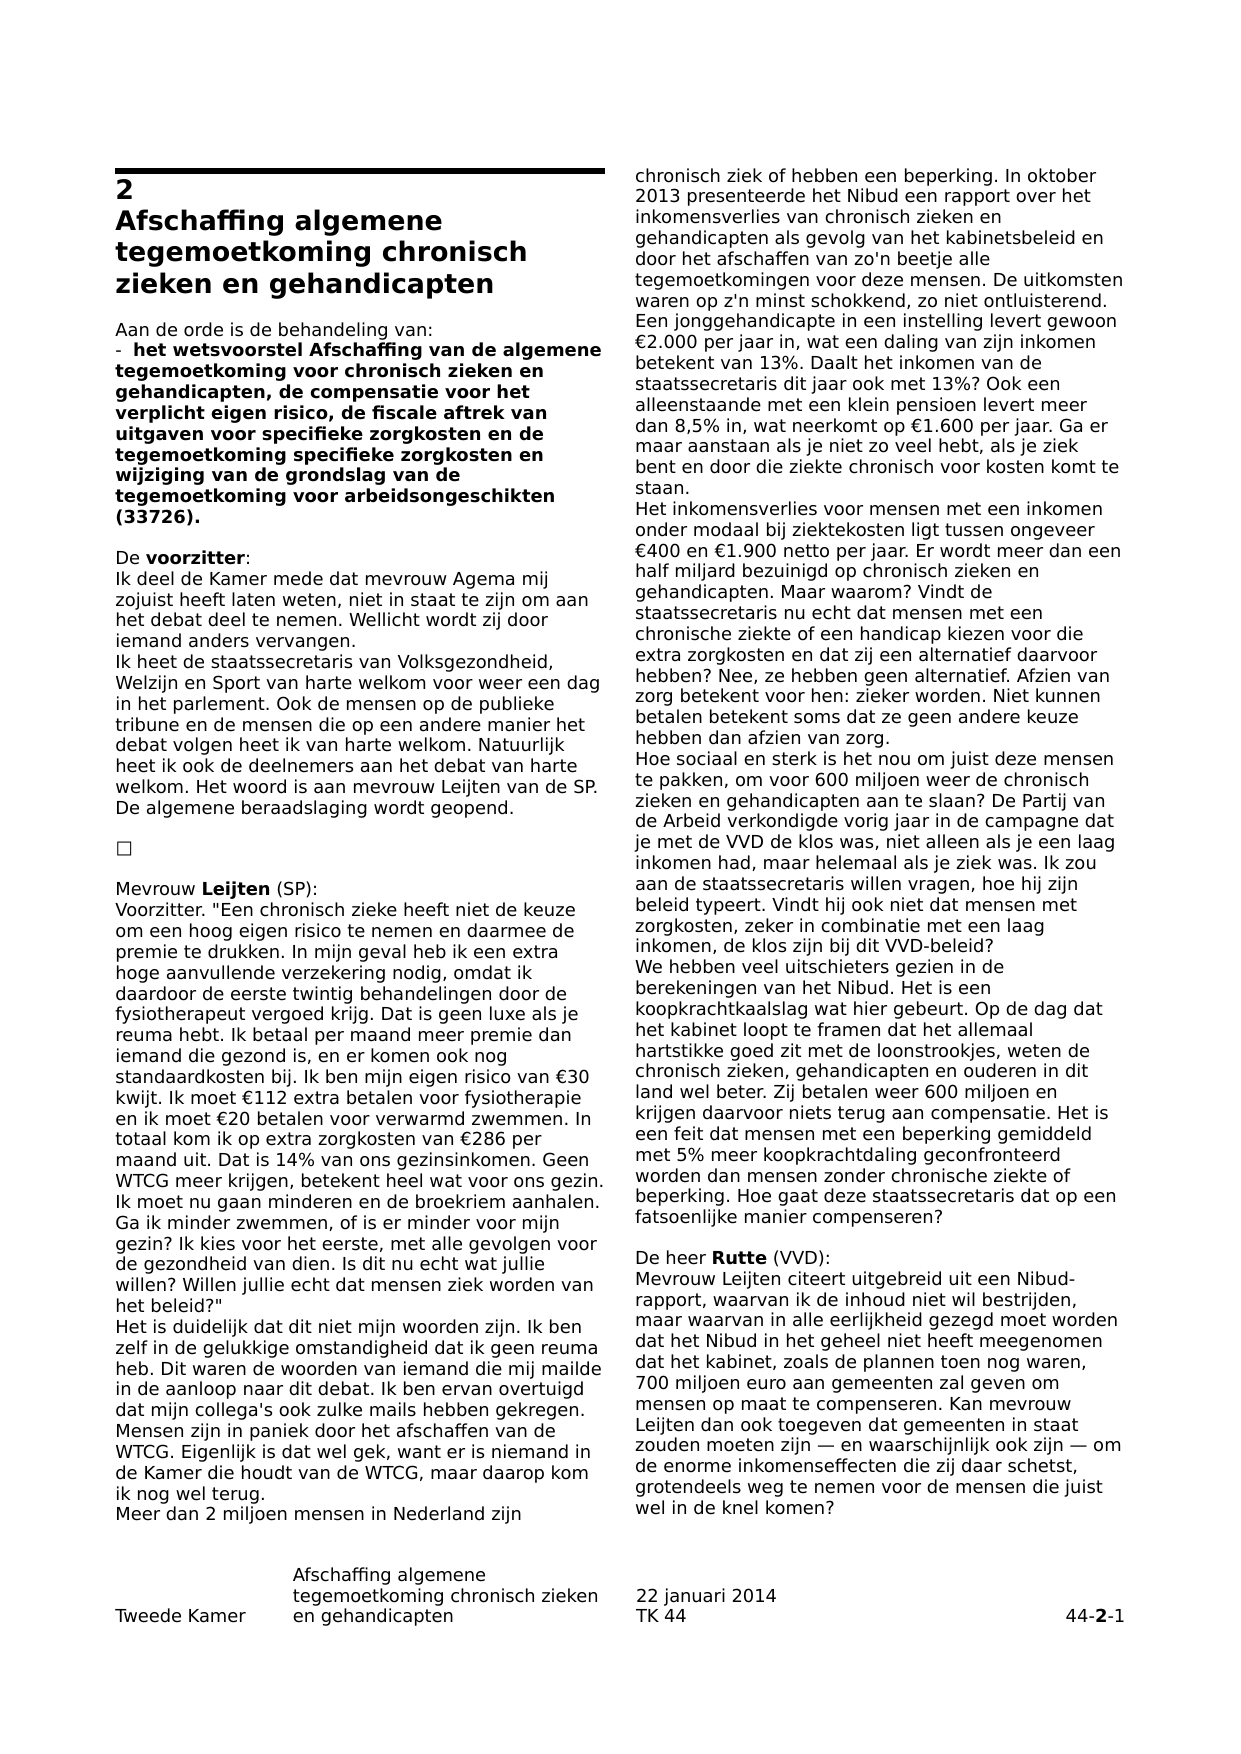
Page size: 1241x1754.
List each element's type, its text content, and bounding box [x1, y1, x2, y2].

text Mevrouw Leijten (SP): [115, 879, 605, 900]
text Het inkomensverlies voor mensen met een inkomen onder modaal bij ziektekosten ligt tussen ongeveer €400 en €1.900 netto per jaar. Er wordt meer dan een half miljard bezuinigd op chronisch zieken en gehandicapten. Maar waarom? Vindt de staatssecretaris nu echt dat mensen met een chronische ziekte of een handicap kiezen voor die extra zorgkosten en dat zij een alternatief daarvoor hebben? Nee, ze hebben geen alternatief. Afzien van zorg betekent voor hen: zieker worden. Niet kunnen betalen betekent soms dat ze geen andere keuze hebben dan afzien van zorg. [635, 499, 1125, 749]
text Meer dan 2 miljoen mensen in Nederland zijn [115, 1504, 605, 1525]
text chronisch ziek of hebben een beperking. In oktober 2013 presenteerde het Nibud een rapport over het inkomensverlies van chronisch zieken en gehandicapten als gevolg van het kabinetsbeleid en door het afschaffen van zo'n beetje alle tegemoetkomingen voor deze mensen. De uitkomsten waren op z'n minst schokkend, zo niet ontluisterend. Een jonggehandicapte in een instelling levert gewoon €2.000 per jaar in, wat een daling van zijn inkomen betekent van 13%. Daalt het inkomen van de staatssecretaris dit jaar ook met 13%? Ook een alleenstaande met een klein pensioen levert meer dan 8,5% in, wat neerkomt op €1.600 per jaar. Ga er maar aanstaan als je niet zo veel hebt, als je ziek bent en door die ziekte chronisch voor kosten komt te staan. [635, 165, 1125, 499]
text Hoe sociaal en sterk is het nou om juist deze mensen te pakken, om voor 600 miljoen weer de chronisch zieken en gehandicapten aan te slaan? De Partij van de Arbeid verkondigde vorig jaar in de campagne dat je met de VVD de klos was, niet alleen als je een laag inkomen had, maar helemaal als je ziek was. Ik zou aan de staatssecretaris willen vragen, hoe hij zijn beleid typeert. Vindt hij ook niet dat mensen met zorgkosten, zeker in combinatie met een laag inkomen, de klos zijn bij dit VVD-beleid? [635, 749, 1125, 957]
text Aan de orde is de behandeling van: [115, 319, 605, 340]
text ⬜ [115, 838, 605, 859]
text Ik heet de staatssecretaris van Volksgezondheid, Welzijn en Sport van harte welkom voor weer een dag in het parlement. Ook de mensen op de publieke tribune en de mensen die op een andere manier het debat volgen heet ik van harte welkom. Natuurlijk heet ik ook de deelnemers aan het debat van harte welkom. Het woord is aan mevrouw Leijten van de SP. [115, 652, 605, 798]
list het wetsvoorstel Afschaffing van de algemene tegemoetkoming voor chronisch zieken en gehandicapten, de compensatie voor het verplicht eigen risico, de fiscale aftrek van uitgaven voor specifieke zorgkosten en de tegemoetkoming specifieke zorgkosten en wijziging van de grondslag van de tegemoetkoming voor arbeidsongeschikten (33726). [115, 340, 605, 528]
text Het is duidelijk dat dit niet mijn woorden zijn. Ik ben zelf in de gelukkige omstandigheid dat ik geen reuma heb. Dit waren de woorden van iemand die mij mailde in de aanloop naar dit debat. Ik ben ervan overtuigd dat mijn collega's ook zulke mails hebben gekregen. Mensen zijn in paniek door het afschaffen van de WTCG. Eigenlijk is dat wel gek, want er is niemand in de Kamer die houdt van de WTCG, maar daarop kom ik nog wel terug. [115, 1317, 605, 1504]
title 2 Afschaffing algemene tegemoetkoming chronisch zieken en gehandicapten [115, 174, 605, 299]
text Mevrouw Leijten citeert uitgebreid uit een Nibud-rapport, waarvan ik de inhoud niet wil bestrijden, maar waarvan in alle eerlijkheid gezegd moet worden dat het Nibud in het geheel niet heeft meegenomen dat het kabinet, zoals de plannen toen nog waren, 700 miljoen euro aan gemeenten zal geven om mensen op maat te compenseren. Kan mevrouw Leijten dan ook toegeven dat gemeenten in staat zouden moeten zijn — en waarschijnlijk ook zijn — om de enorme inkomenseffecten die zij daar schetst, grotendeels weg te nemen voor de mensen die juist wel in de knel komen? [635, 1268, 1125, 1518]
text De heer Rutte (VVD): [635, 1248, 1125, 1268]
text De voorzitter: [115, 548, 605, 568]
text De algemene beraadslaging wordt geopend. [115, 798, 605, 818]
text Voorzitter. "Een chronisch zieke heeft niet de keuze om een hoog eigen risico te nemen en daarmee de premie te drukken. In mijn geval heb ik een extra hoge aanvullende verzekering nodig, omdat ik daardoor de eerste twintig behandelingen door de fysiotherapeut vergoed krijg. Dat is geen luxe als je reuma hebt. Ik betaal per maand meer premie dan iemand die gezond is, en er komen ook nog standaardkosten bij. Ik ben mijn eigen risico van €30 kwijt. Ik moet €112 extra betalen voor fysiotherapie en ik moet €20 betalen voor verwarmd zwemmen. In totaal kom ik op extra zorgkosten van €286 per maand uit. Dat is 14% van ons gezinsinkomen. Geen WTCG meer krijgen, betekent heel wat voor ons gezin. Ik moet nu gaan minderen en de broekriem aanhalen. Ga ik minder zwemmen, of is er minder voor mijn gezin? Ik kies voor het eerste, met alle gevolgen voor de gezondheid van dien. Is dit nu echt wat jullie willen? Willen jullie echt dat mensen ziek worden van het beleid?" [115, 900, 605, 1317]
text We hebben veel uitschieters gezien in de berekeningen van het Nibud. Het is een koopkrachtkaalslag wat hier gebeurt. Op de dag dat het kabinet loopt te framen dat het allemaal hartstikke goed zit met de loonstrookjes, weten de chronisch zieken, gehandicapten en ouderen in dit land wel beter. Zij betalen weer 600 miljoen en krijgen daarvoor niets terug aan compensatie. Het is een feit dat mensen met een beperking gemiddeld met 5% meer koopkrachtdaling geconfronteerd worden dan mensen zonder chronische ziekte of beperking. Hoe gaat deze staatssecretaris dat op een fatsoenlijke manier compenseren? [635, 957, 1125, 1228]
text Ik deel de Kamer mede dat mevrouw Agema mij zojuist heeft laten weten, niet in staat te zijn om aan het debat deel te nemen. Wellicht wordt zij door iemand anders vervangen. [115, 568, 605, 652]
